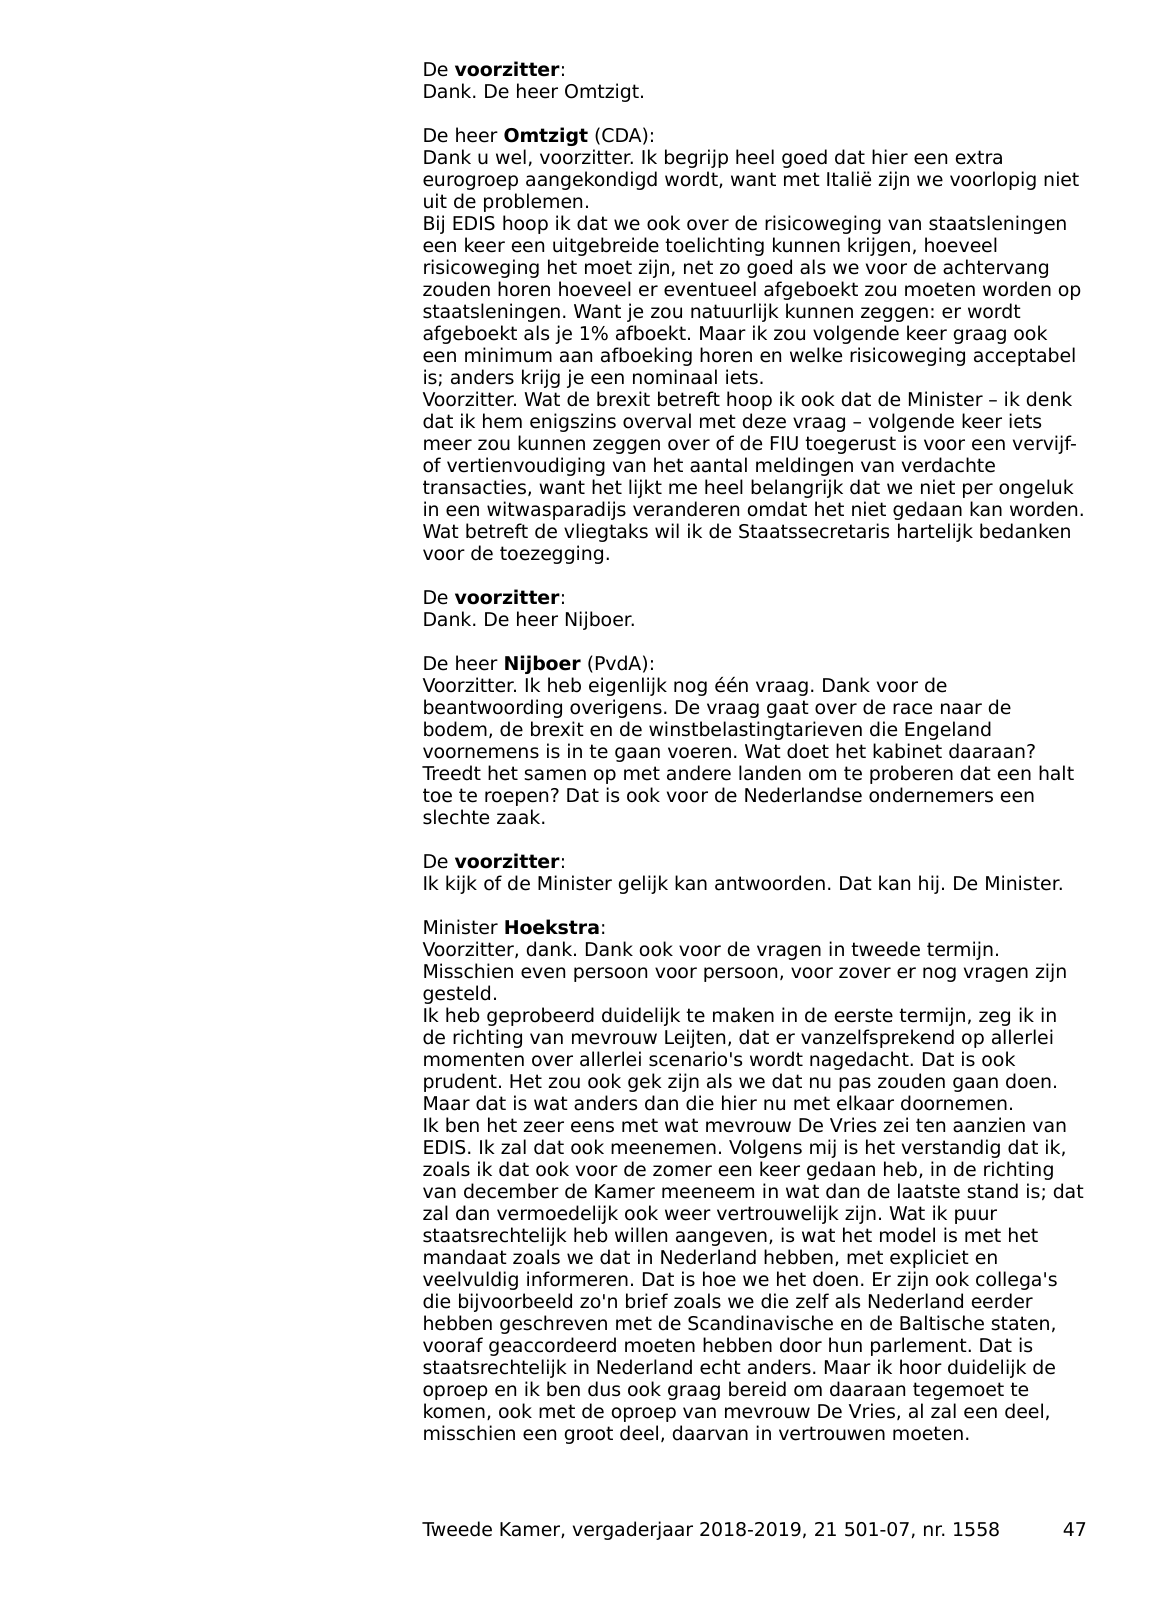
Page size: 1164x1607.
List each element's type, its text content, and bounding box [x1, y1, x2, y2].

text Wat betreft de vliegtaks wil ik de Staatssecretaris hartelijk bedanken voor de toezegging. [422, 521, 1087, 565]
text De heer Omtzigt (CDA): [422, 125, 1087, 147]
text De voorzitter: [422, 587, 1087, 609]
text Ik ben het zeer eens met wat mevrouw De Vries zei ten aanzien van EDIS. Ik zal dat ook meenemen. Volgens mij is het verstandig dat ik, zoals ik dat ook voor de zomer een keer gedaan heb, in de richting van december de Kamer meeneem in wat dan de laatste stand is; dat zal dan vermoedelijk ook weer vertrouwelijk zijn. Wat ik puur staatsrechtelijk heb willen aangeven, is wat het model is met het mandaat zoals we dat in Nederland hebben, met expliciet en veelvuldig informeren. Dat is hoe we het doen. Er zijn ook collega's die bijvoorbeeld zo'n brief zoals we die zelf als Nederland eerder hebben geschreven met de Scandinavische en de Baltische staten, vooraf geaccordeerd moeten hebben door hun parlement. Dat is staatsrechtelijk in Nederland echt anders. Maar ik hoor duidelijk de oproep en ik ben dus ook graag bereid om daaraan tegemoet te komen, ook met de oproep van mevrouw De Vries, al zal een deel, misschien een groot deel, daarvan in vertrouwen moeten. [422, 1115, 1087, 1445]
text De voorzitter: [422, 851, 1087, 873]
text Minister Hoekstra: [422, 917, 1087, 939]
text De heer Nijboer (PvdA): [422, 653, 1087, 675]
text Dank. De heer Nijboer. [422, 609, 1087, 631]
text De voorzitter: [422, 59, 1087, 81]
text Dank u wel, voorzitter. Ik begrijp heel goed dat hier een extra eurogroep aangekondigd wordt, want met Italië zijn we voorlopig niet uit de problemen. [422, 147, 1087, 213]
text Bij EDIS hoop ik dat we ook over de risicoweging van staatsleningen een keer een uitgebreide toelichting kunnen krijgen, hoeveel risicoweging het moet zijn, net zo goed als we voor de achtervang zouden horen hoeveel er eventueel afgeboekt zou moeten worden op staatsleningen. Want je zou natuurlijk kunnen zeggen: er wordt afgeboekt als je 1% afboekt. Maar ik zou volgende keer graag ook een minimum aan afboeking horen en welke risicoweging acceptabel is; anders krijg je een nominaal iets. [422, 213, 1087, 389]
text Voorzitter. Ik heb eigenlijk nog één vraag. Dank voor de beantwoording overigens. De vraag gaat over de race naar de bodem, de brexit en de winstbelastingtarieven die Engeland voornemens is in te gaan voeren. Wat doet het kabinet daaraan? Treedt het samen op met andere landen om te proberen dat een halt toe te roepen? Dat is ook voor de Nederlandse ondernemers een slechte zaak. [422, 675, 1087, 829]
text Ik kijk of de Minister gelijk kan antwoorden. Dat kan hij. De Minister. [422, 873, 1087, 895]
text Dank. De heer Omtzigt. [422, 81, 1087, 103]
text Voorzitter. Wat de brexit betreft hoop ik ook dat de Minister – ik denk dat ik hem enigszins overval met deze vraag – volgende keer iets meer zou kunnen zeggen over of de FIU toegerust is voor een vervijf- of vertienvoudiging van het aantal meldingen van verdachte transacties, want het lijkt me heel belangrijk dat we niet per ongeluk in een witwasparadijs veranderen omdat het niet gedaan kan worden. [422, 389, 1087, 521]
text Voorzitter, dank. Dank ook voor de vragen in tweede termijn. Misschien even persoon voor persoon, voor zover er nog vragen zijn gesteld. [422, 939, 1087, 1005]
text Ik heb geprobeerd duidelijk te maken in de eerste termijn, zeg ik in de richting van mevrouw Leijten, dat er vanzelfsprekend op allerlei momenten over allerlei scenario's wordt nagedacht. Dat is ook prudent. Het zou ook gek zijn als we dat nu pas zouden gaan doen. Maar dat is wat anders dan die hier nu met elkaar doornemen. [422, 1005, 1087, 1115]
